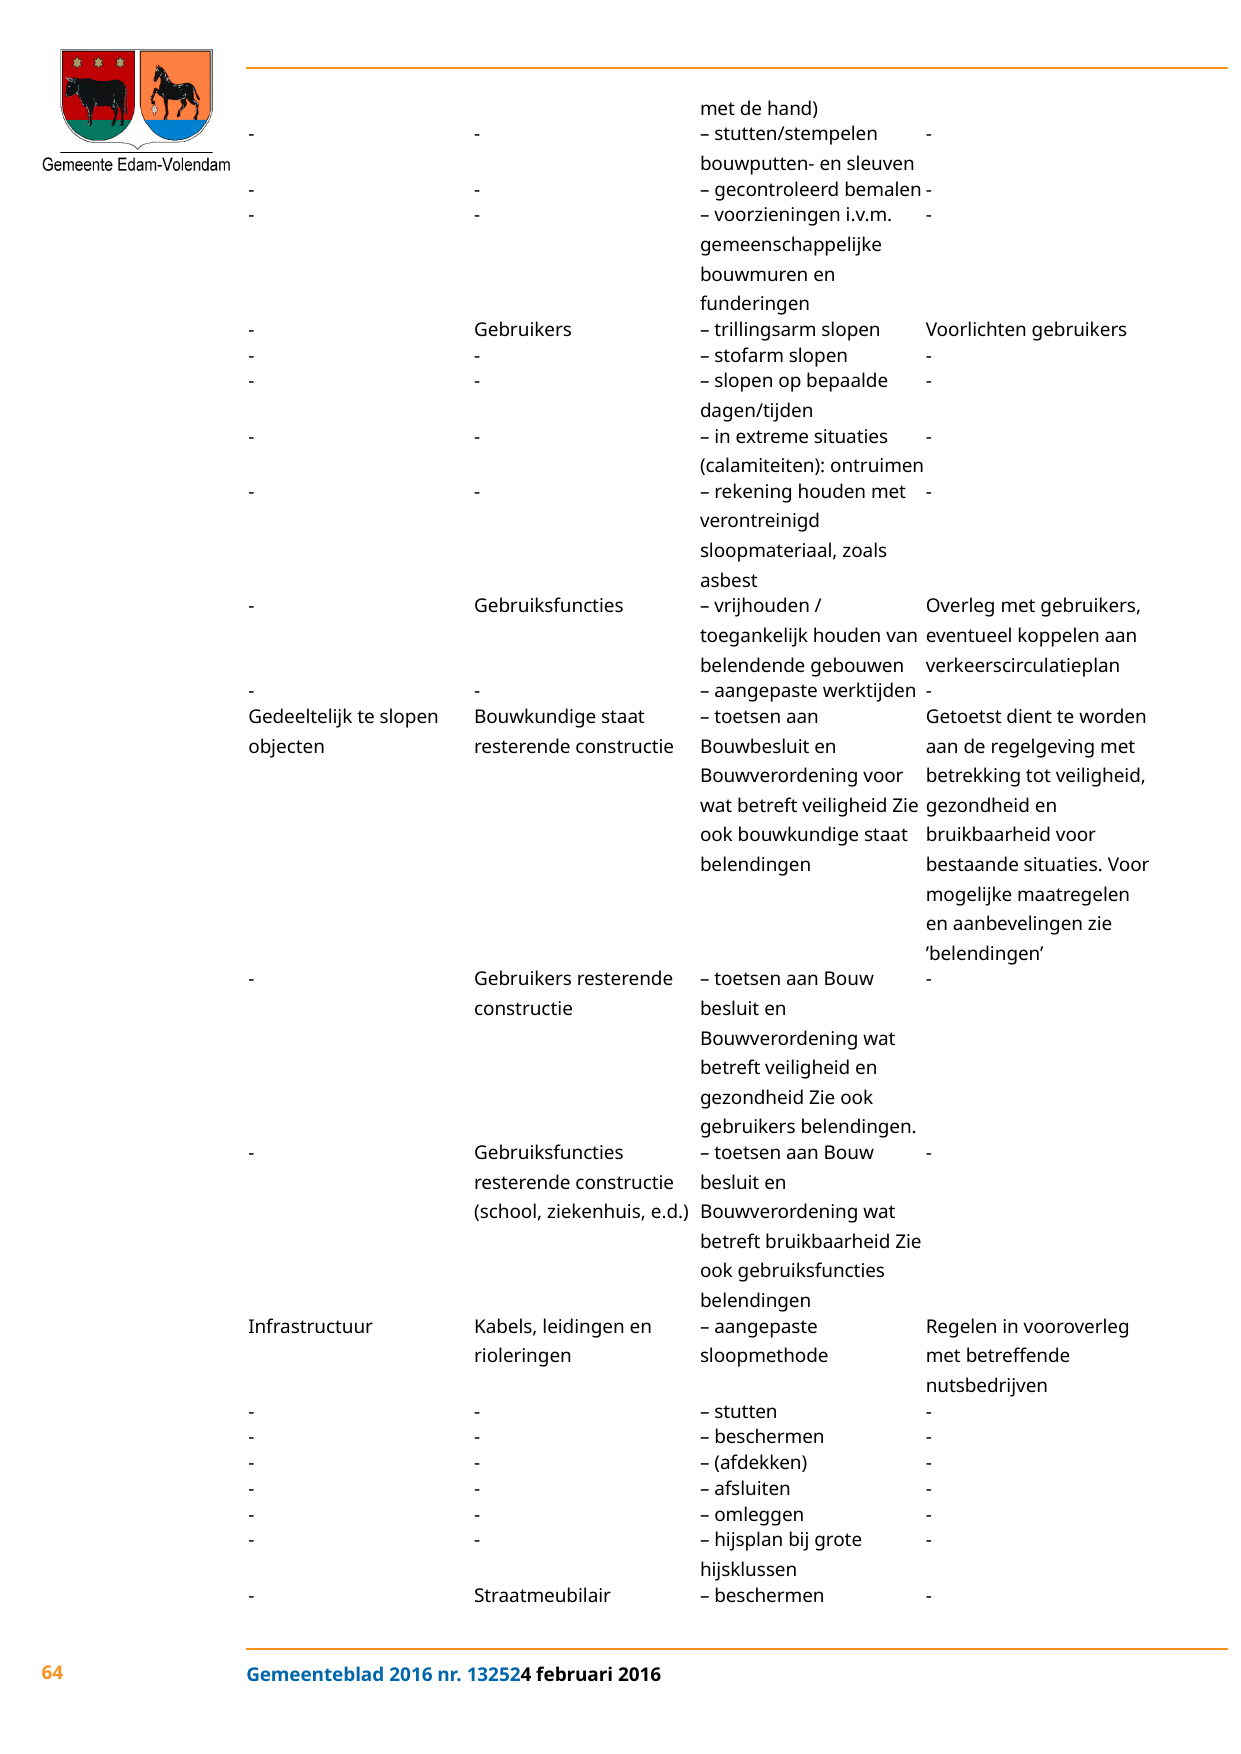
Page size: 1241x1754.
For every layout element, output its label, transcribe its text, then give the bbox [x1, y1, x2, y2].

table_cell - [248, 966, 474, 1139]
table_cell - [926, 1398, 1152, 1423]
table_cell Getoetst dient te worden aan de regelgeving met betrekking tot veiligheid, gezondheid en bruikbaarheid voor bestaande situaties. Voor mogelijke maatregelen en aanbevelingen zie ’belendingen’ [926, 703, 1152, 966]
table_cell - [926, 1475, 1152, 1501]
table_cell - [926, 1582, 1152, 1607]
table_cell - [474, 478, 700, 593]
table_cell - [474, 368, 700, 423]
table_cell Regelen in vooroverleg met betreffende nutsbedrijven [926, 1313, 1152, 1398]
table_cell Voorlichten gebruikers [926, 316, 1152, 342]
table_cell Overleg met gebruikers, eventueel koppelen aan verkeerscirculatieplan [926, 593, 1152, 677]
table_cell – rekening houden met verontreinigd sloopmateriaal, zoals asbest [700, 478, 926, 593]
table_cell - [926, 121, 1152, 176]
table_cell - [248, 368, 474, 423]
table_cell – hijsplan bij grote hijsklussen [700, 1526, 926, 1582]
table_cell Infrastructuur [248, 1313, 474, 1398]
table_cell - [926, 1139, 1152, 1313]
table_cell - [248, 1475, 474, 1501]
table_cell - [474, 1398, 700, 1423]
table_cell – toetsen aan Bouw besluit en Bouwverordening wat betreft bruikbaarheid Zie ook gebruiksfuncties belendingen [700, 1139, 926, 1313]
table_cell - [926, 368, 1152, 423]
table_cell – beschermen [700, 1424, 926, 1449]
table_cell - [248, 678, 474, 703]
table_cell - [248, 1424, 474, 1449]
table_cell - [926, 478, 1152, 593]
table_cell – omleggen [700, 1501, 926, 1526]
table_cell - [474, 176, 700, 202]
table_cell - [474, 1526, 700, 1582]
table_cell – stutten [700, 1398, 926, 1423]
table_cell - [248, 121, 474, 176]
table_cell – afsluiten [700, 1475, 926, 1501]
table_cell – (afdekken) [700, 1449, 926, 1475]
table_cell - [474, 202, 700, 316]
table_cell – toetsen aan Bouw besluit en Bouwverordening wat betreft veiligheid en gezondheid Zie ook gebruikers belendingen. [700, 966, 926, 1139]
table_cell - [926, 95, 1152, 121]
table_cell - [926, 176, 1152, 202]
table_cell – beschermen [700, 1582, 926, 1607]
table_cell – voorzieningen i.v.m. gemeenschappelijke bouwmuren en funderingen [700, 202, 926, 316]
table_cell - [926, 423, 1152, 478]
table_cell - [248, 176, 474, 202]
table_cell – stutten/stempelen bouwputten- en sleuven [700, 121, 926, 176]
table_cell - [474, 1449, 700, 1475]
table_cell - [248, 1398, 474, 1423]
table_cell – slopen op bepaalde dagen/tijden [700, 368, 926, 423]
table_cell Kabels, leidingen en rioleringen [474, 1313, 700, 1398]
table_cell - [474, 1475, 700, 1501]
table_cell - [248, 95, 474, 121]
table_cell – aangepaste werktijden [700, 678, 926, 703]
table_cell - [474, 678, 700, 703]
table_cell Straatmeubilair [474, 1582, 700, 1607]
table_cell - [248, 1582, 474, 1607]
table_cell – gecontroleerd bemalen [700, 176, 926, 202]
table_cell - [926, 202, 1152, 316]
table_cell – trillingsarm slopen [700, 316, 926, 342]
table_cell - [248, 423, 474, 478]
table_cell - [474, 342, 700, 367]
table_cell - [926, 1526, 1152, 1582]
table_cell - [926, 1449, 1152, 1475]
table_cell - [474, 95, 700, 121]
table_cell - [248, 342, 474, 367]
table_cell – aangepaste sloopmethode [700, 1313, 926, 1398]
table_cell Gebruiksfuncties [474, 593, 700, 677]
table_cell Gedeeltelijk te slopen objecten [248, 703, 474, 966]
table_cell – vrijhouden / toegankelijk houden van belendende gebouwen [700, 593, 926, 677]
table_cell - [248, 1139, 474, 1313]
table_cell Gebruikers resterende constructie [474, 966, 700, 1139]
table_cell - [926, 1501, 1152, 1526]
table_cell - [248, 1526, 474, 1582]
picture [41, 47, 231, 172]
table_cell - [926, 678, 1152, 703]
table_cell – stofarm slopen [700, 342, 926, 367]
table_cell - [248, 1449, 474, 1475]
table_cell Gebruikers [474, 316, 700, 342]
table_cell – toetsen aan Bouwbesluit en Bouwverordening voor wat betreft veiligheid Zie ook bouwkundige staat belendingen [700, 703, 926, 966]
table_cell - [474, 1424, 700, 1449]
table_cell - [248, 593, 474, 677]
table_cell met de hand) [700, 95, 926, 121]
table_cell - [926, 342, 1152, 367]
table_cell - [474, 1501, 700, 1526]
table_cell Bouwkundige staat resterende constructie [474, 703, 700, 966]
table_cell - [248, 202, 474, 316]
table_cell – in extreme situaties (calamiteiten): ontruimen [700, 423, 926, 478]
table_cell - [248, 1501, 474, 1526]
table_cell - [474, 121, 700, 176]
table_cell - [926, 1424, 1152, 1449]
table_cell - [926, 966, 1152, 1139]
table_cell - [248, 478, 474, 593]
table_cell - [474, 423, 700, 478]
table_cell - [248, 316, 474, 342]
table_cell Gebruiksfuncties resterende constructie (school, ziekenhuis, e.d.) [474, 1139, 700, 1313]
